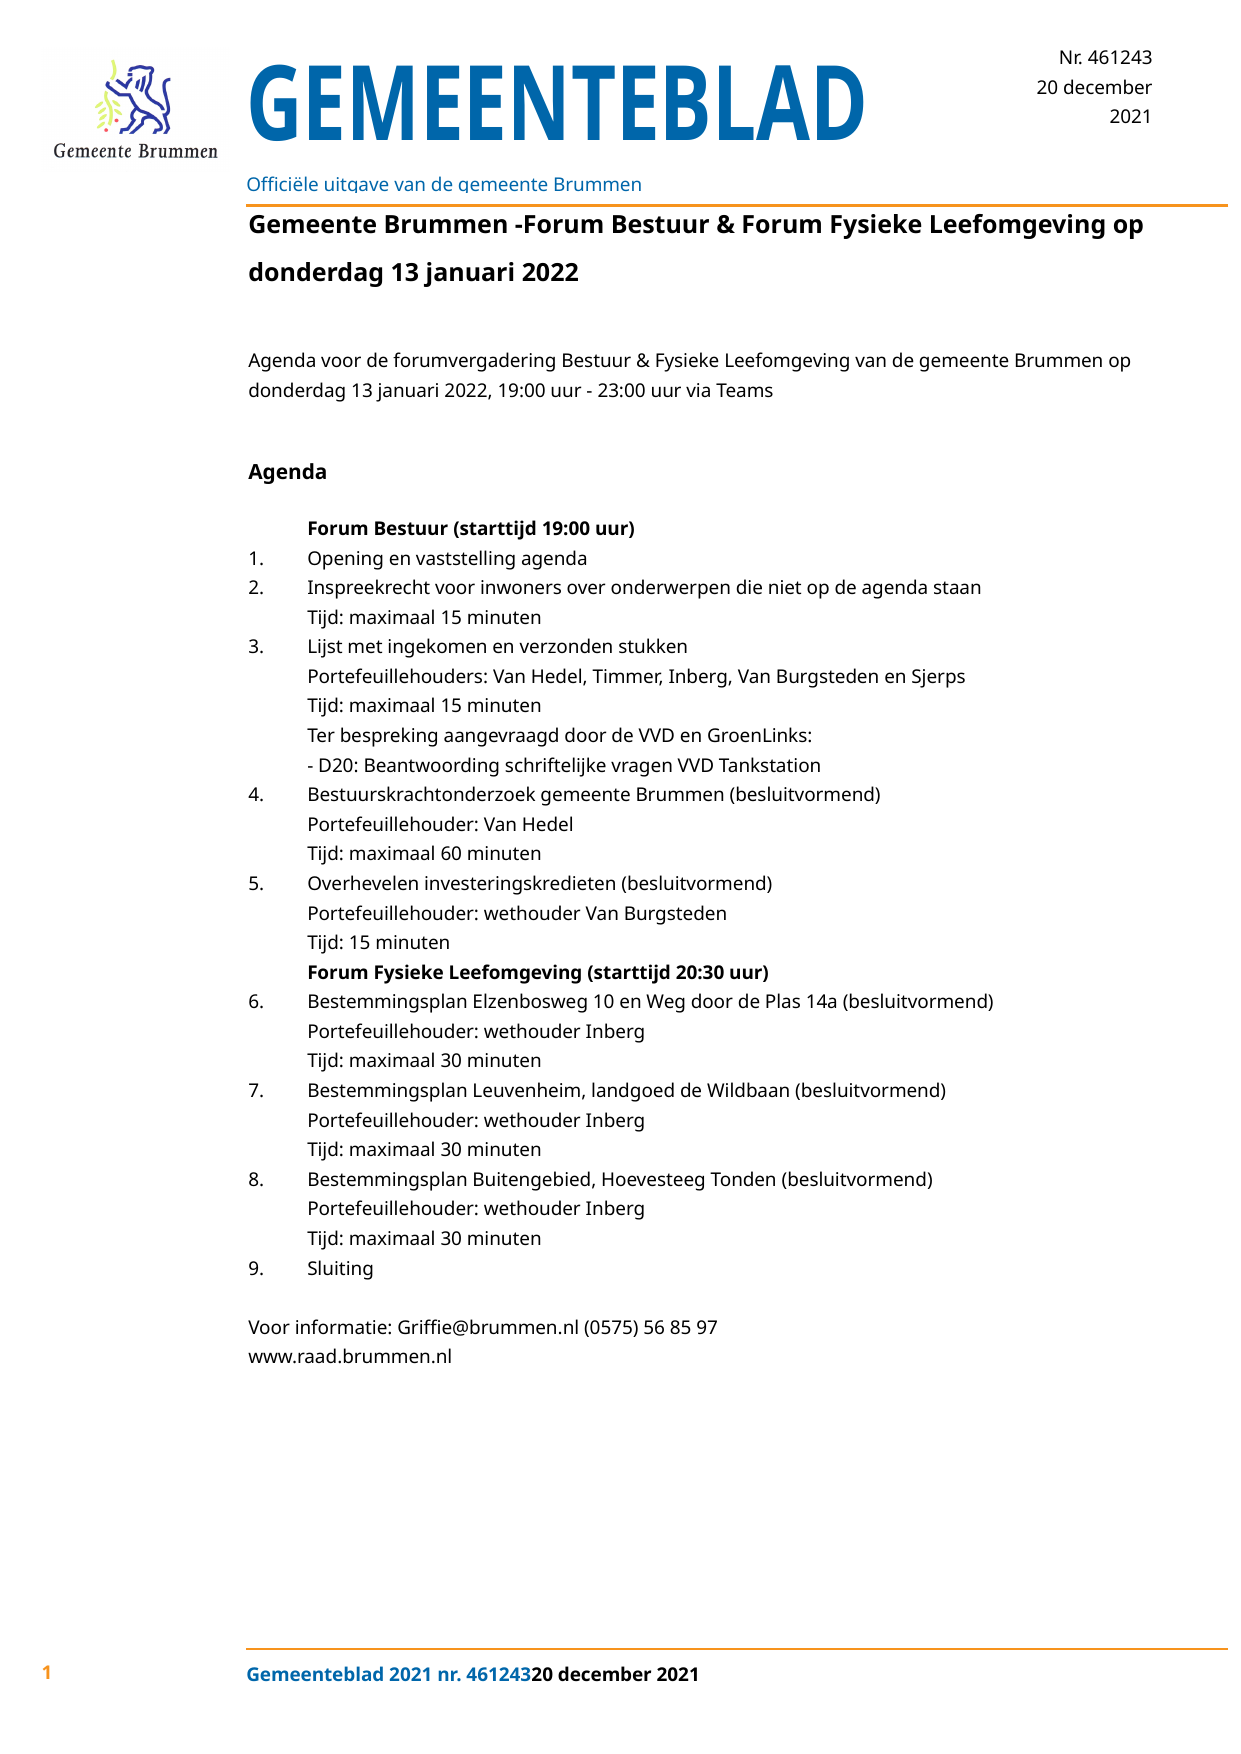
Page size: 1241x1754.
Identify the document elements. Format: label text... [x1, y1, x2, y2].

list Bestemmingsplan Buitengebied, Hoevesteeg Tonden (besluitvormend) [248, 1166, 1152, 1192]
text Voor informatie: Griffie@brummen.nl (0575) 56 85 97 [248, 1314, 1152, 1339]
list Portefeuillehouders: Van Hedel, Timmer, Inberg, Van Burgsteden en Sjerps [248, 663, 1152, 689]
list Tijd: maximaal 30 minuten [248, 1048, 1152, 1073]
list Sluiting [248, 1255, 1152, 1280]
list Inspreekrecht voor inwoners over onderwerpen die niet op de agenda staan [248, 574, 1152, 600]
text www.raad.brummen.nl [248, 1343, 1152, 1369]
list Forum Fysieke Leefomgeving (starttijd 20:30 uur) [248, 959, 1152, 984]
list Portefeuillehouder: wethouder Inberg [248, 1196, 1152, 1221]
list Tijd: maximaal 30 minuten [248, 1225, 1152, 1251]
text Gemeente Brummen -Forum Bestuur & Forum Fysieke Leefomgeving op donderdag 13 januari 2022 [248, 207, 1152, 288]
list - D20: Beantwoording schriftelijke vragen VVD Tankstation [248, 752, 1152, 777]
list Tijd: maximaal 15 minuten [248, 693, 1152, 718]
list Bestuurskrachtonderzoek gemeente Brummen (besluitvormend) [248, 781, 1152, 807]
list Tijd: maximaal 60 minuten [248, 841, 1152, 866]
list Opening en vaststelling agenda [248, 545, 1152, 570]
list Bestemmingsplan Leuvenheim, landgoed de Wildbaan (besluitvormend) [248, 1077, 1152, 1103]
list Overhevelen investeringskredieten (besluitvormend) [248, 870, 1152, 896]
list Lijst met ingekomen en verzonden stukken [248, 633, 1152, 659]
picture [41, 47, 231, 172]
list Tijd: 15 minuten [248, 929, 1152, 955]
list Portefeuillehouder: wethouder Inberg [248, 1107, 1152, 1132]
list Portefeuillehouder: wethouder Inberg [248, 1018, 1152, 1044]
list Tijd: maximaal 15 minuten [248, 604, 1152, 629]
list Tijd: maximaal 30 minuten [248, 1136, 1152, 1162]
list Ter bespreking aangevraagd door de VVD en GroenLinks: [248, 722, 1152, 748]
list Portefeuillehouder: wethouder Van Burgsteden [248, 900, 1152, 925]
list Portefeuillehouder: Van Hedel [248, 811, 1152, 837]
text Agenda voor de forumvergadering Bestuur & Fysieke Leefomgeving van de gemeente Brummen op donderdag 13 januari 2022, 19:00 uur - 23:00 uur via Teams [248, 347, 1152, 403]
list Bestemmingsplan Elzenbosweg 10 en Weg door de Plas 14a (besluitvormend) [248, 988, 1152, 1014]
list Forum Bestuur (starttijd 19:00 uur) [248, 515, 1152, 541]
text Agenda [248, 457, 1152, 486]
